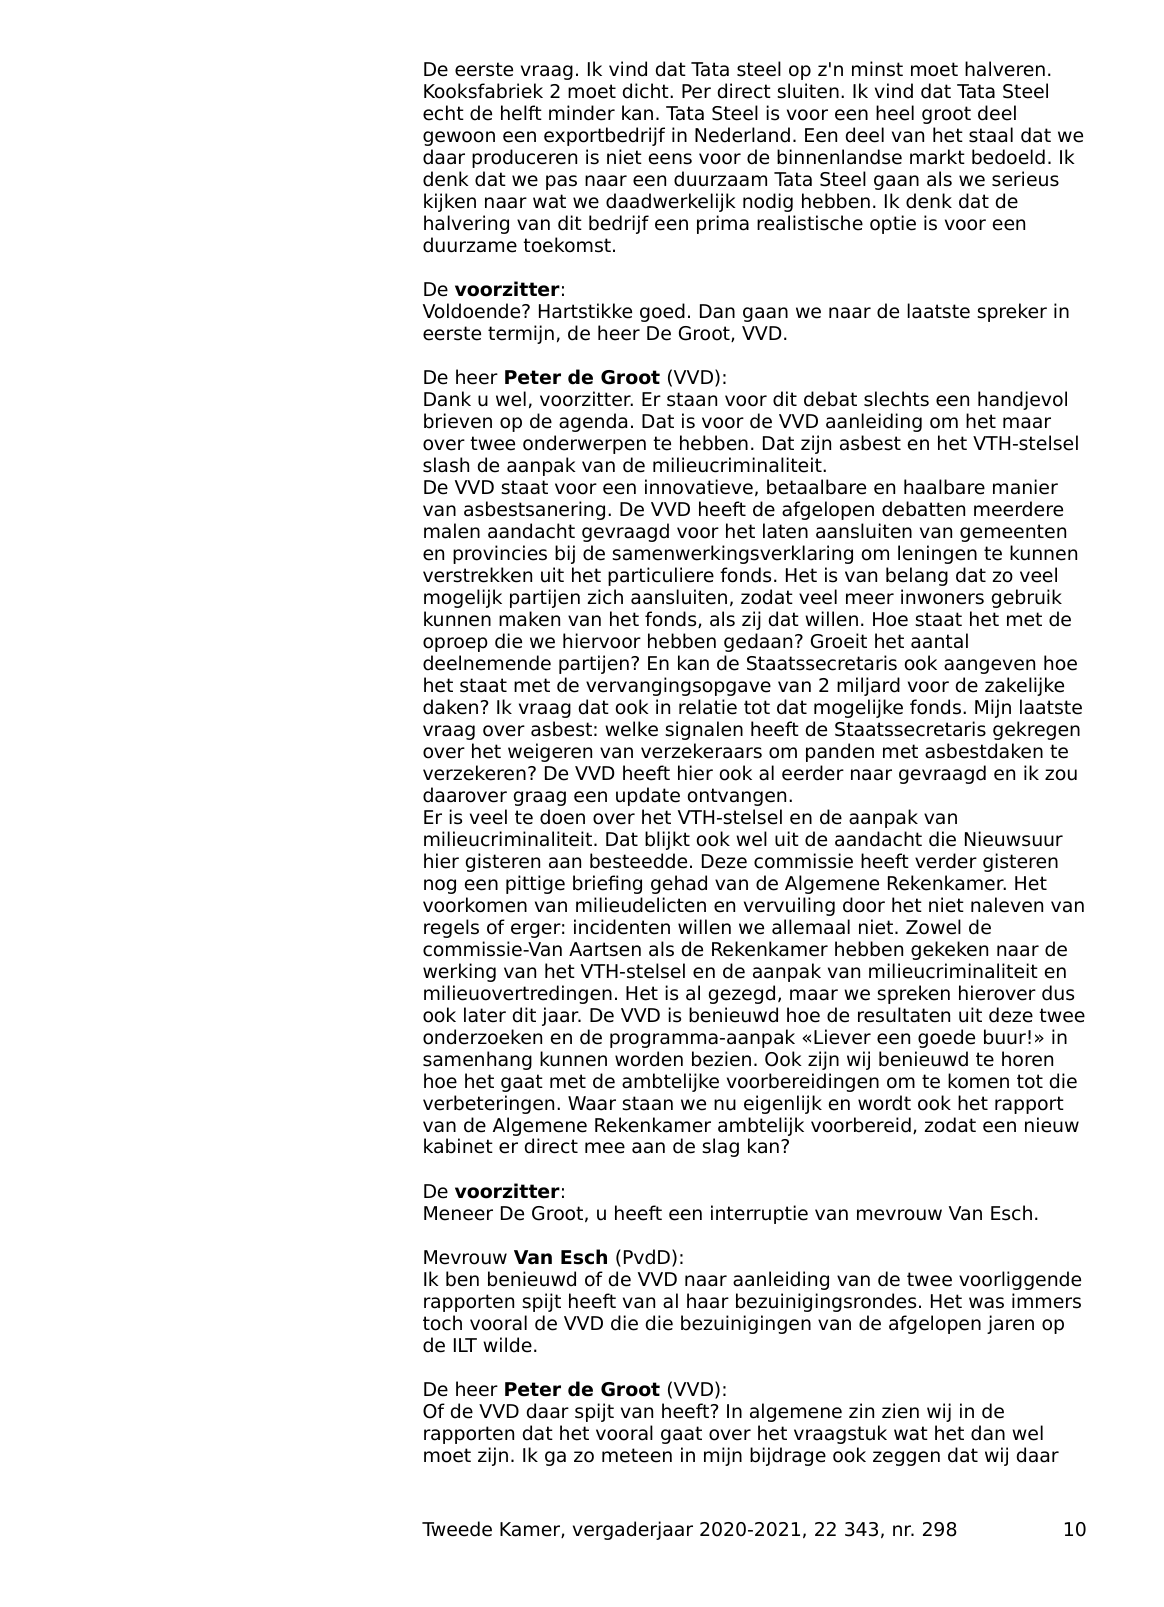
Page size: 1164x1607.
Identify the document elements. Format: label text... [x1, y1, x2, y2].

text De voorzitter: [422, 279, 1087, 301]
text De voorzitter: [422, 1181, 1087, 1203]
text De heer Peter de Groot (VVD): [422, 367, 1087, 389]
text De VVD staat voor een innovatieve, betaalbare en haalbare manier van asbestsanering. De VVD heeft de afgelopen debatten meerdere malen aandacht gevraagd voor het laten aansluiten van gemeenten en provincies bij de samenwerkingsverklaring om leningen te kunnen verstrekken uit het particuliere fonds. Het is van belang dat zo veel mogelijk partijen zich aansluiten, zodat veel meer inwoners gebruik kunnen maken van het fonds, als zij dat willen. Hoe staat het met de oproep die we hiervoor hebben gedaan? Groeit het aantal deelnemende partijen? En kan de Staatssecretaris ook aangeven hoe het staat met de vervangingsopgave van 2 miljard voor de zakelijke daken? Ik vraag dat ook in relatie tot dat mogelijke fonds. Mijn laatste vraag over asbest: welke signalen heeft de Staatssecretaris gekregen over het weigeren van verzekeraars om panden met asbestdaken te verzekeren? De VVD heeft hier ook al eerder naar gevraagd en ik zou daarover graag een update ontvangen. [422, 477, 1087, 807]
text De eerste vraag. Ik vind dat Tata steel op z'n minst moet halveren. Kooksfabriek 2 moet dicht. Per direct sluiten. Ik vind dat Tata Steel echt de helft minder kan. Tata Steel is voor een heel groot deel gewoon een exportbedrijf in Nederland. Een deel van het staal dat we daar produceren is niet eens voor de binnenlandse markt bedoeld. Ik denk dat we pas naar een duurzaam Tata Steel gaan als we serieus kijken naar wat we daadwerkelijk nodig hebben. Ik denk dat de halvering van dit bedrijf een prima realistische optie is voor een duurzame toekomst. [422, 59, 1087, 257]
text Dank u wel, voorzitter. Er staan voor dit debat slechts een handjevol brieven op de agenda. Dat is voor de VVD aanleiding om het maar over twee onderwerpen te hebben. Dat zijn asbest en het VTH-stelsel slash de aanpak van de milieucriminaliteit. [422, 389, 1087, 477]
text Mevrouw Van Esch (PvdD): [422, 1247, 1087, 1269]
text Of de VVD daar spijt van heeft? In algemene zin zien wij in de rapporten dat het vooral gaat over het vraagstuk wat het dan wel moet zijn. Ik ga zo meteen in mijn bijdrage ook zeggen dat wij daar [422, 1401, 1087, 1467]
text Ik ben benieuwd of de VVD naar aanleiding van de twee voorliggende rapporten spijt heeft van al haar bezuinigingsrondes. Het was immers toch vooral de VVD die die bezuinigingen van de afgelopen jaren op de ILT wilde. [422, 1269, 1087, 1357]
text Er is veel te doen over het VTH-stelsel en de aanpak van milieucriminaliteit. Dat blijkt ook wel uit de aandacht die Nieuwsuur hier gisteren aan besteedde. Deze commissie heeft verder gisteren nog een pittige briefing gehad van de Algemene Rekenkamer. Het voorkomen van milieudelicten en vervuiling door het niet naleven van regels of erger: incidenten willen we allemaal niet. Zowel de commissie-Van Aartsen als de Rekenkamer hebben gekeken naar de werking van het VTH-stelsel en de aanpak van milieucriminaliteit en milieuovertredingen. Het is al gezegd, maar we spreken hierover dus ook later dit jaar. De VVD is benieuwd hoe de resultaten uit deze twee onderzoeken en de programma-aanpak «Liever een goede buur!» in samenhang kunnen worden bezien. Ook zijn wij benieuwd te horen hoe het gaat met de ambtelijke voorbereidingen om te komen tot die verbeteringen. Waar staan we nu eigenlijk en wordt ook het rapport van de Algemene Rekenkamer ambtelijk voorbereid, zodat een nieuw kabinet er direct mee aan de slag kan? [422, 807, 1087, 1158]
text Voldoende? Hartstikke goed. Dan gaan we naar de laatste spreker in eerste termijn, de heer De Groot, VVD. [422, 301, 1087, 345]
text Meneer De Groot, u heeft een interruptie van mevrouw Van Esch. [422, 1203, 1087, 1224]
text De heer Peter de Groot (VVD): [422, 1379, 1087, 1401]
